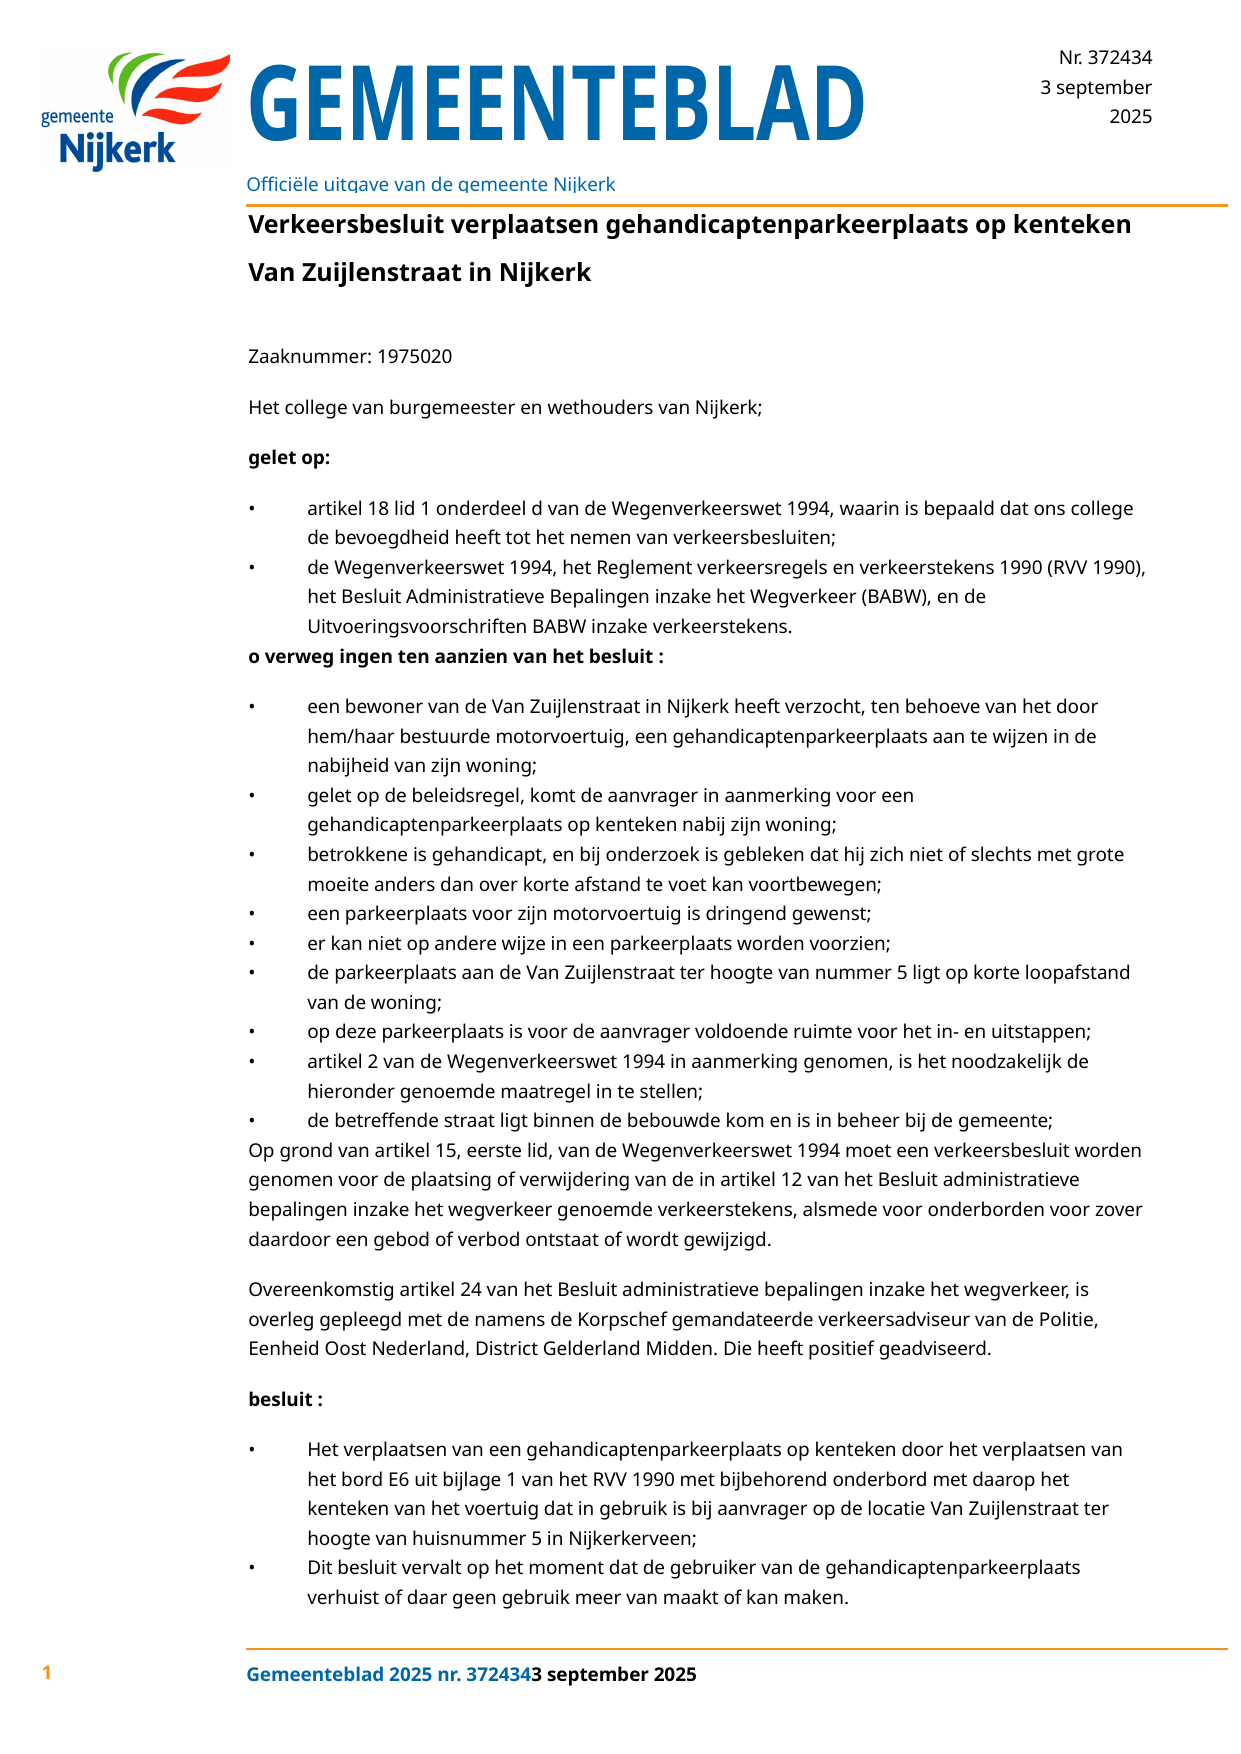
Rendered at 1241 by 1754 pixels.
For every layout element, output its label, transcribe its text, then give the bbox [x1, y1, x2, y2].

text Zaaknummer: 1975020 [248, 344, 1152, 369]
list een parkeerplaats voor zijn motorvoertuig is dringend gewenst; [248, 900, 1152, 926]
list er kan niet op andere wijze in een parkeerplaats worden voorzien; [248, 930, 1152, 956]
text Overeenkomstig artikel 24 van het Besluit administratieve bepalingen inzake het wegverkeer, is overleg gepleegd met de namens de Korpschef gemandateerde verkeersadviseur van de Politie, Eenheid Oost Nederland, District Gelderland Midden. Die heeft positief geadviseerd. [248, 1276, 1152, 1361]
list op deze parkeerplaats is voor de aanvrager voldoende ruimte voor het in- en uitstappen; [248, 1019, 1152, 1044]
text o verweg ingen ten aanzien van het besluit : [248, 643, 1152, 668]
text Het college van burgemeester en wethouders van Nijkerk; [248, 394, 1152, 420]
list gelet op de beleidsregel, komt de aanvrager in aanmerking voor een gehandicaptenparkeerplaats op kenteken nabij zijn woning; [248, 782, 1152, 837]
text Verkeersbesluit verplaatsen gehandicaptenparkeerplaats op kenteken Van Zuijlenstraat in Nijkerk [248, 207, 1152, 288]
picture [41, 47, 231, 172]
list de betreffende straat ligt binnen de bebouwde kom en is in beheer bij de gemeente; [248, 1107, 1152, 1133]
list Dit besluit vervalt op het moment dat de gebruiker van de gehandicaptenparkeerplaats verhuist of daar geen gebruik meer van maakt of kan maken. [248, 1554, 1152, 1610]
list artikel 2 van de Wegenverkeerswet 1994 in aanmerking genomen, is het noodzakelijk de hieronder genoemde maatregel in te stellen; [248, 1048, 1152, 1103]
list artikel 18 lid 1 onderdeel d van de Wegenverkeerswet 1994, waarin is bepaald dat ons college de bevoegdheid heeft tot het nemen van verkeersbesluiten; [248, 495, 1152, 550]
list betrokkene is gehandicapt, en bij onderzoek is gebleken dat hij zich niet of slechts met grote moeite anders dan over korte afstand te voet kan voortbewegen; [248, 841, 1152, 896]
text Op grond van artikel 15, eerste lid, van de Wegenverkeerswet 1994 moet een verkeersbesluit worden genomen voor de plaatsing of verwijdering van de in artikel 12 van het Besluit administratieve bepalingen inzake het wegverkeer genoemde verkeerstekens, alsmede voor onderborden voor zover daardoor een gebod of verbod ontstaat of wordt gewijzigd. [248, 1137, 1152, 1251]
list een bewoner van de Van Zuijlenstraat in Nijkerk heeft verzocht, ten behoeve van het door hem/haar bestuurde motorvoertuig, een gehandicaptenparkeerplaats aan te wijzen in de nabijheid van zijn woning; [248, 693, 1152, 778]
text besluit : [248, 1386, 1152, 1411]
list de Wegenverkeerswet 1994, het Reglement verkeersregels en verkeerstekens 1990 (RVV 1990), het Besluit Administratieve Bepalingen inzake het Wegverkeer (BABW), en de Uitvoeringsvoorschriften BABW inzake verkeerstekens. [248, 554, 1152, 639]
text gelet op: [248, 444, 1152, 470]
list Het verplaatsen van een gehandicaptenparkeerplaats op kenteken door het verplaatsen van het bord E6 uit bijlage 1 van het RVV 1990 met bijbehorend onderbord met daarop het kenteken van het voertuig dat in gebruik is bij aanvrager op de locatie Van Zuijlenstraat ter hoogte van huisnummer 5 in Nijkerkerveen; [248, 1436, 1152, 1551]
list de parkeerplaats aan de Van Zuijlenstraat ter hoogte van nummer 5 ligt op korte loopafstand van de woning; [248, 959, 1152, 1015]
